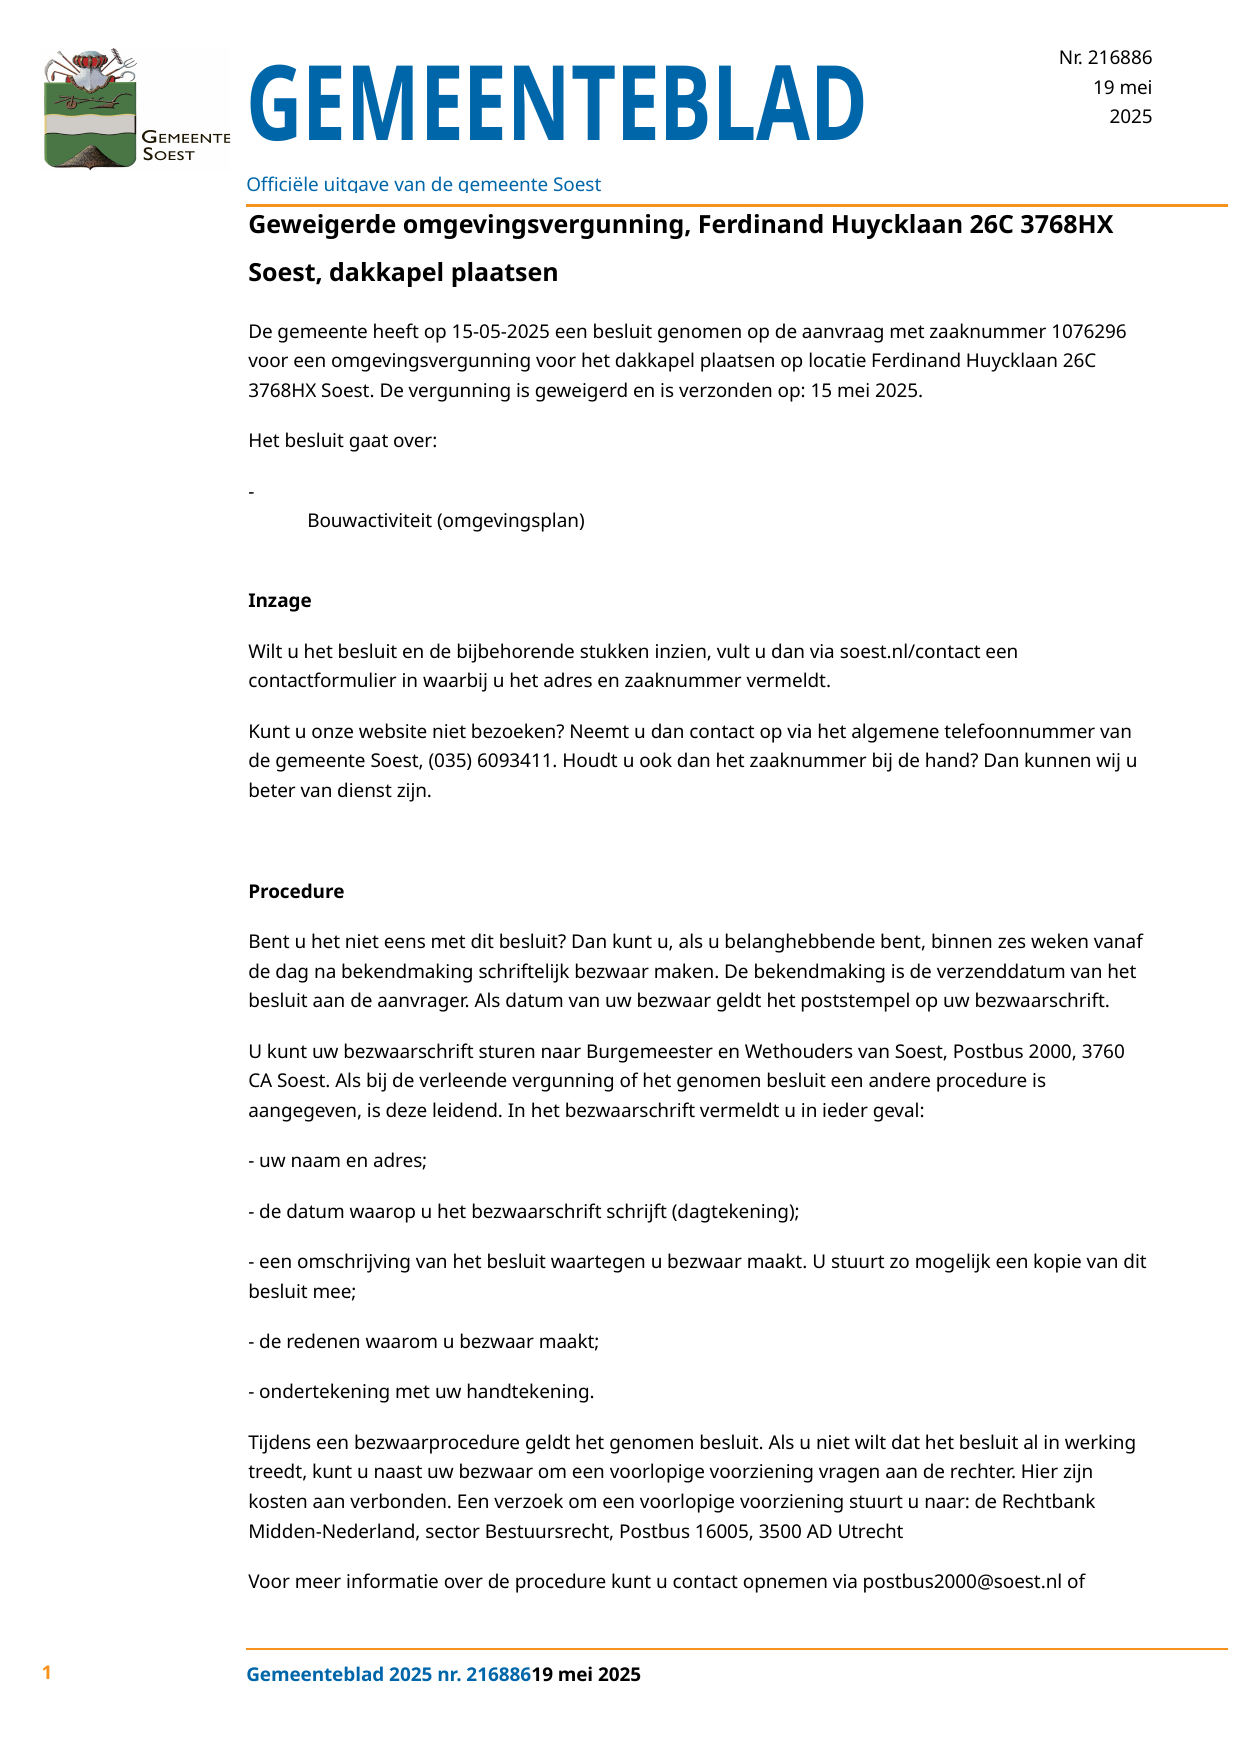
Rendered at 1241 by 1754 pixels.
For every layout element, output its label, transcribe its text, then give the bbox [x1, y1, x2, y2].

text De gemeente heeft op 15-05-2025 een besluit genomen op de aanvraag met zaaknummer 1076296 voor een omgevingsvergunning voor het dakkapel plaatsen op locatie Ferdinand Huycklaan 26C 3768HX Soest. De vergunning is geweigerd en is verzonden op: 15 mei 2025. [248, 318, 1152, 403]
text - ondertekening met uw handtekening. [248, 1379, 1152, 1404]
text Bent u het niet eens met dit besluit? Dan kunt u, als u belanghebbende bent, binnen zes weken vanaf de dag na bekendmaking schriftelijk bezwaar maken. De bekendmaking is de verzenddatum van het besluit aan de aanvrager. Als datum van uw bezwaar geldt het poststempel op uw bezwaarschrift. [248, 928, 1152, 1013]
text Inzage [248, 587, 1152, 613]
text Het besluit gaat over: [248, 427, 1152, 453]
text U kunt uw bezwaarschrift sturen naar Burgemeester en Wethouders van Soest, Postbus 2000, 3760 CA Soest. Als bij de verleende vergunning of het genomen besluit een andere procedure is aangegeven, is deze leidend. In het bezwaarschrift vermeldt u in ieder geval: [248, 1038, 1152, 1123]
text Geweigerde omgevingsvergunning, Ferdinand Huycklaan 26C 3768HX Soest, dakkapel plaatsen [248, 207, 1152, 288]
text - een omschrijving van het besluit waartegen u bezwaar maakt. U stuurt zo mogelijk een kopie van dit besluit mee; [248, 1248, 1152, 1304]
list Bouwactiviteit (omgevingsplan) [248, 507, 1152, 533]
text - uw naam en adres; [248, 1147, 1152, 1173]
text Tijdens een bezwaarprocedure geldt het genomen besluit. Als u niet wilt dat het besluit al in werking treedt, kunt u naast uw bezwaar om een voorlopige voorziening vragen aan de rechter. Hier zijn kosten aan verbonden. Een verzoek om een voorlopige voorziening stuurt u naar: de Rechtbank Midden-Nederland, sector Bestuursrecht, Postbus 16005, 3500 AD Utrecht [248, 1429, 1152, 1544]
text Procedure [248, 878, 1152, 904]
text Wilt u het besluit en de bijbehorende stukken inzien, vult u dan via soest.nl/contact een contactformulier in waarbij u het adres en zaaknummer vermeldt. [248, 638, 1152, 693]
text - de redenen waarom u bezwaar maakt; [248, 1328, 1152, 1354]
text - de datum waarop u het bezwaarschrift schrijft (dagtekening); [248, 1198, 1152, 1224]
text Voor meer informatie over de procedure kunt u contact opnemen via postbus2000@soest.nl of [248, 1568, 1152, 1594]
text Kunt u onze website niet bezoeken? Neemt u dan contact op via het algemene telefoonnummer van de gemeente Soest, (035) 6093411. Houdt u ook dan het zaaknummer bij de hand? Dan kunnen wij u beter van dienst zijn. [248, 718, 1152, 803]
picture [41, 47, 231, 172]
